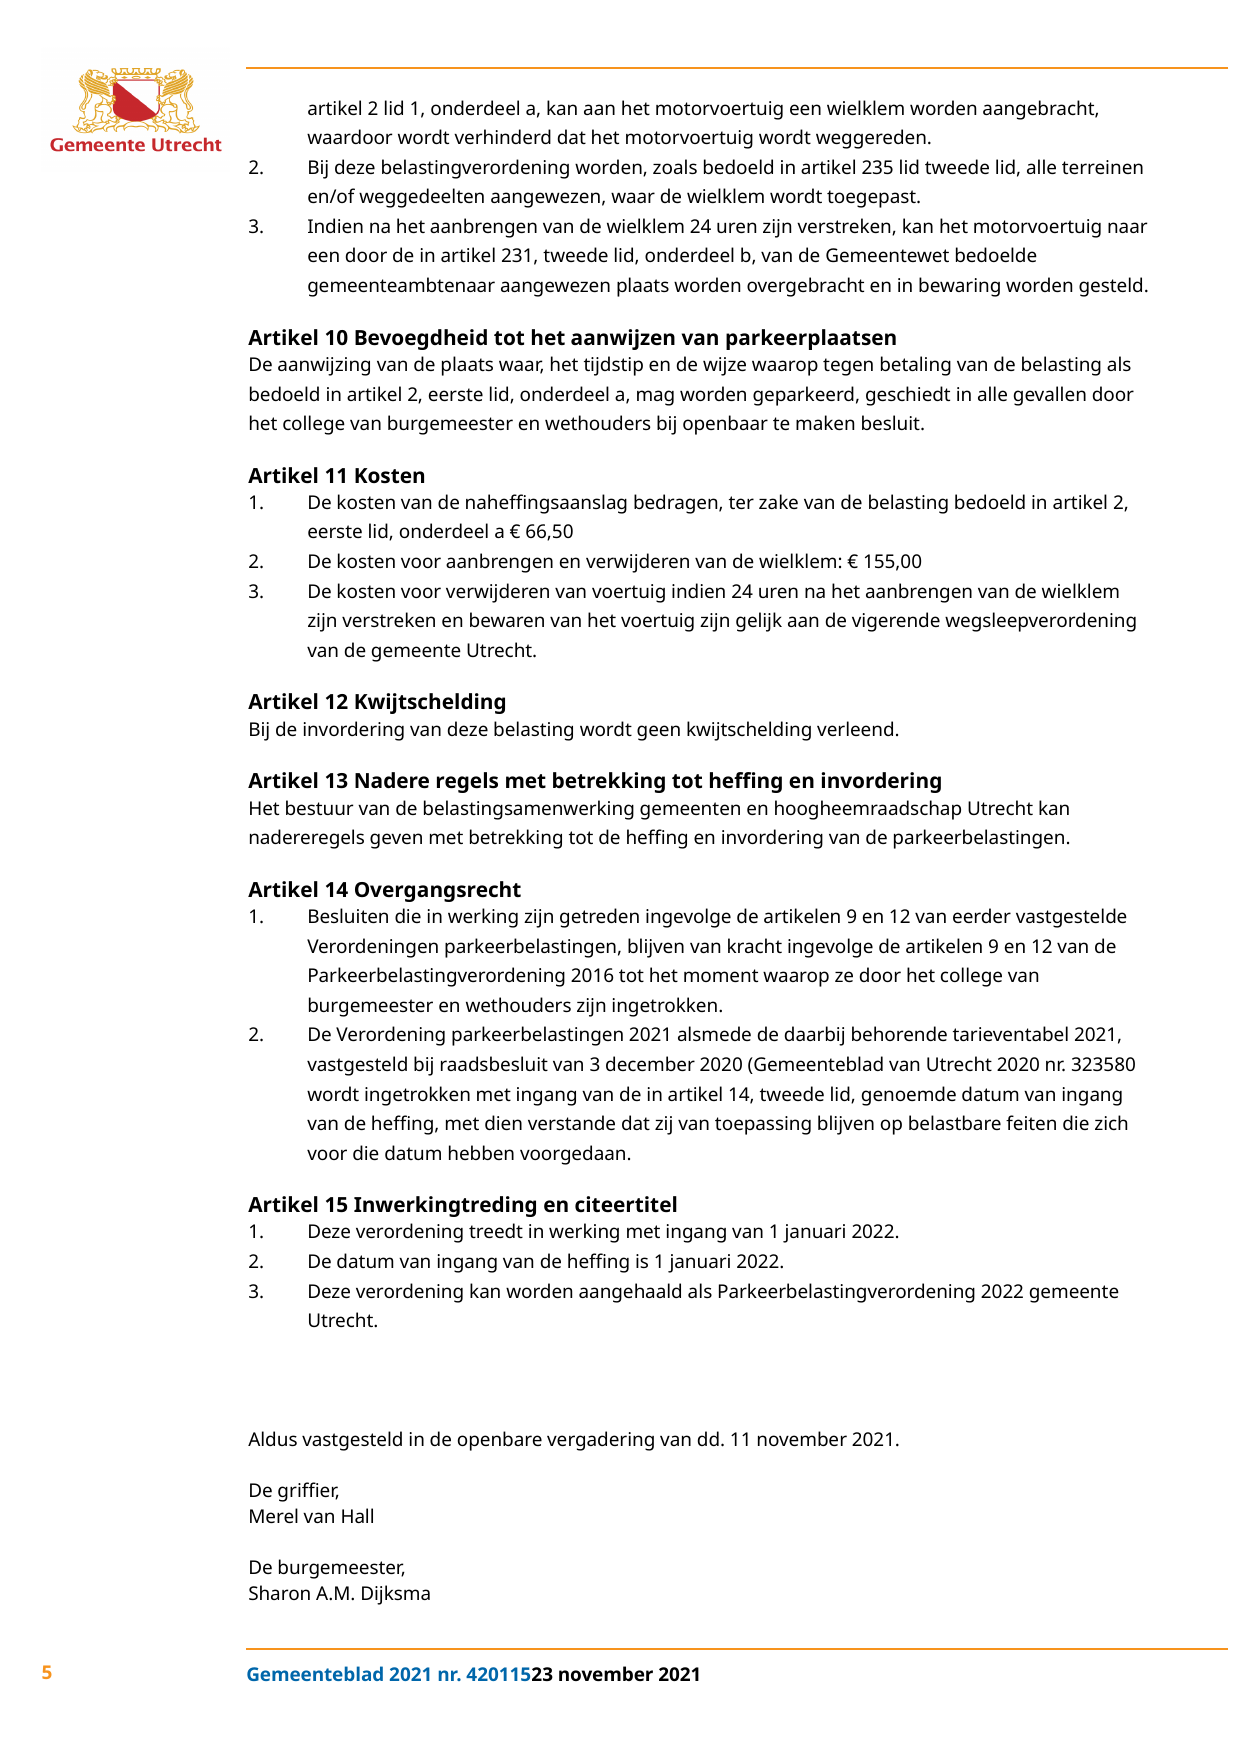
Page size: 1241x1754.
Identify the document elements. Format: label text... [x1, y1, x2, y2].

text Aldus vastgesteld in de openbare vergadering van dd. 11 november 2021. [248, 1426, 1152, 1452]
list De kosten voor aanbrengen en verwijderen van de wielklem: € 155,00 [248, 548, 1152, 574]
text Artikel 11 Kosten [248, 461, 1152, 489]
list De Verordening parkeerbelastingen 2021 alsmede de daarbij behorende tarieventabel 2021, vastgesteld bij raadsbesluit van 3 december 2020 (Gemeenteblad van Utrecht 2020 nr. 323580 wordt ingetrokken met ingang van de in artikel 14, tweede lid, genoemde datum van ingang van de heffing, met dien verstande dat zij van toepassing blijven op belastbare feiten die zich voor die datum hebben voorgedaan. [248, 1022, 1152, 1166]
text De griffier, [248, 1477, 1152, 1503]
list De datum van ingang van de heffing is 1 januari 2022. [248, 1248, 1152, 1274]
list Besluiten die in werking zijn getreden ingevolge de artikelen 9 en 12 van eerder vastgestelde Verordeningen parkeerbelastingen, blijven van kracht ingevolge de artikelen 9 en 12 van de Parkeerbelastingverordening 2016 tot het moment waarop ze door het college van burgemeester en wethouders zijn ingetrokken. [248, 903, 1152, 1018]
list artikel 2 lid 1, onderdeel a, kan aan het motorvoertuig een wielklem worden aangebracht, waardoor wordt verhinderd dat het motorvoertuig wordt weggereden. [248, 95, 1152, 150]
list De kosten voor verwijderen van voertuig indien 24 uren na het aanbrengen van de wielklem zijn verstreken en bewaren van het voertuig zijn gelijk aan de vigerende wegsleepverordening van de gemeente Utrecht. [248, 578, 1152, 663]
list Indien na het aanbrengen van de wielklem 24 uren zijn verstreken, kan het motorvoertuig naar een door de in artikel 231, tweede lid, onderdeel b, van de Gemeentewet bedoelde gemeenteambtenaar aangewezen plaats worden overgebracht en in bewaring worden gesteld. [248, 213, 1152, 298]
text Artikel 12 Kwijtschelding [248, 687, 1152, 716]
text De burgemeester, [248, 1554, 1152, 1580]
list Deze verordening kan worden aangehaald als Parkeerbelastingverordening 2022 gemeente Utrecht. [248, 1278, 1152, 1333]
text Artikel 13 Nadere regels met betrekking tot heffing en invordering [248, 766, 1152, 795]
text Sharon A.M. Dijksma [248, 1580, 1152, 1606]
list Bij deze belastingverordening worden, zoals bedoeld in artikel 235 lid tweede lid, alle terreinen en/of weggedeelten aangewezen, waar de wielklem wordt toegepast. [248, 154, 1152, 209]
picture [41, 47, 231, 172]
list De kosten van de naheffingsaanslag bedragen, ter zake van de belasting bedoeld in artikel 2, eerste lid, onderdeel a € 66,50 [248, 489, 1152, 544]
text Artikel 14 Overgangsrecht [248, 875, 1152, 903]
list Deze verordening treedt in werking met ingang van 1 januari 2022. [248, 1219, 1152, 1244]
text Bij de invordering van deze belasting wordt geen kwijtschelding verleend. [248, 716, 1152, 742]
text De aanwijzing van de plaats waar, het tijdstip en de wijze waarop tegen betaling van de belasting als bedoeld in artikel 2, eerste lid, onderdeel a, mag worden geparkeerd, geschiedt in alle gevallen door het college van burgemeester en wethouders bij openbaar te maken besluit. [248, 351, 1152, 436]
text Het bestuur van de belastingsamenwerking gemeenten en hoogheemraadschap Utrecht kan nadereregels geven met betrekking tot de heffing en invordering van de parkeerbelastingen. [248, 795, 1152, 850]
text Artikel 15 Inwerkingtreding en citeertitel [248, 1190, 1152, 1219]
text Merel van Hall [248, 1503, 1152, 1529]
text Artikel 10 Bevoegdheid tot het aanwijzen van parkeerplaatsen [248, 323, 1152, 351]
